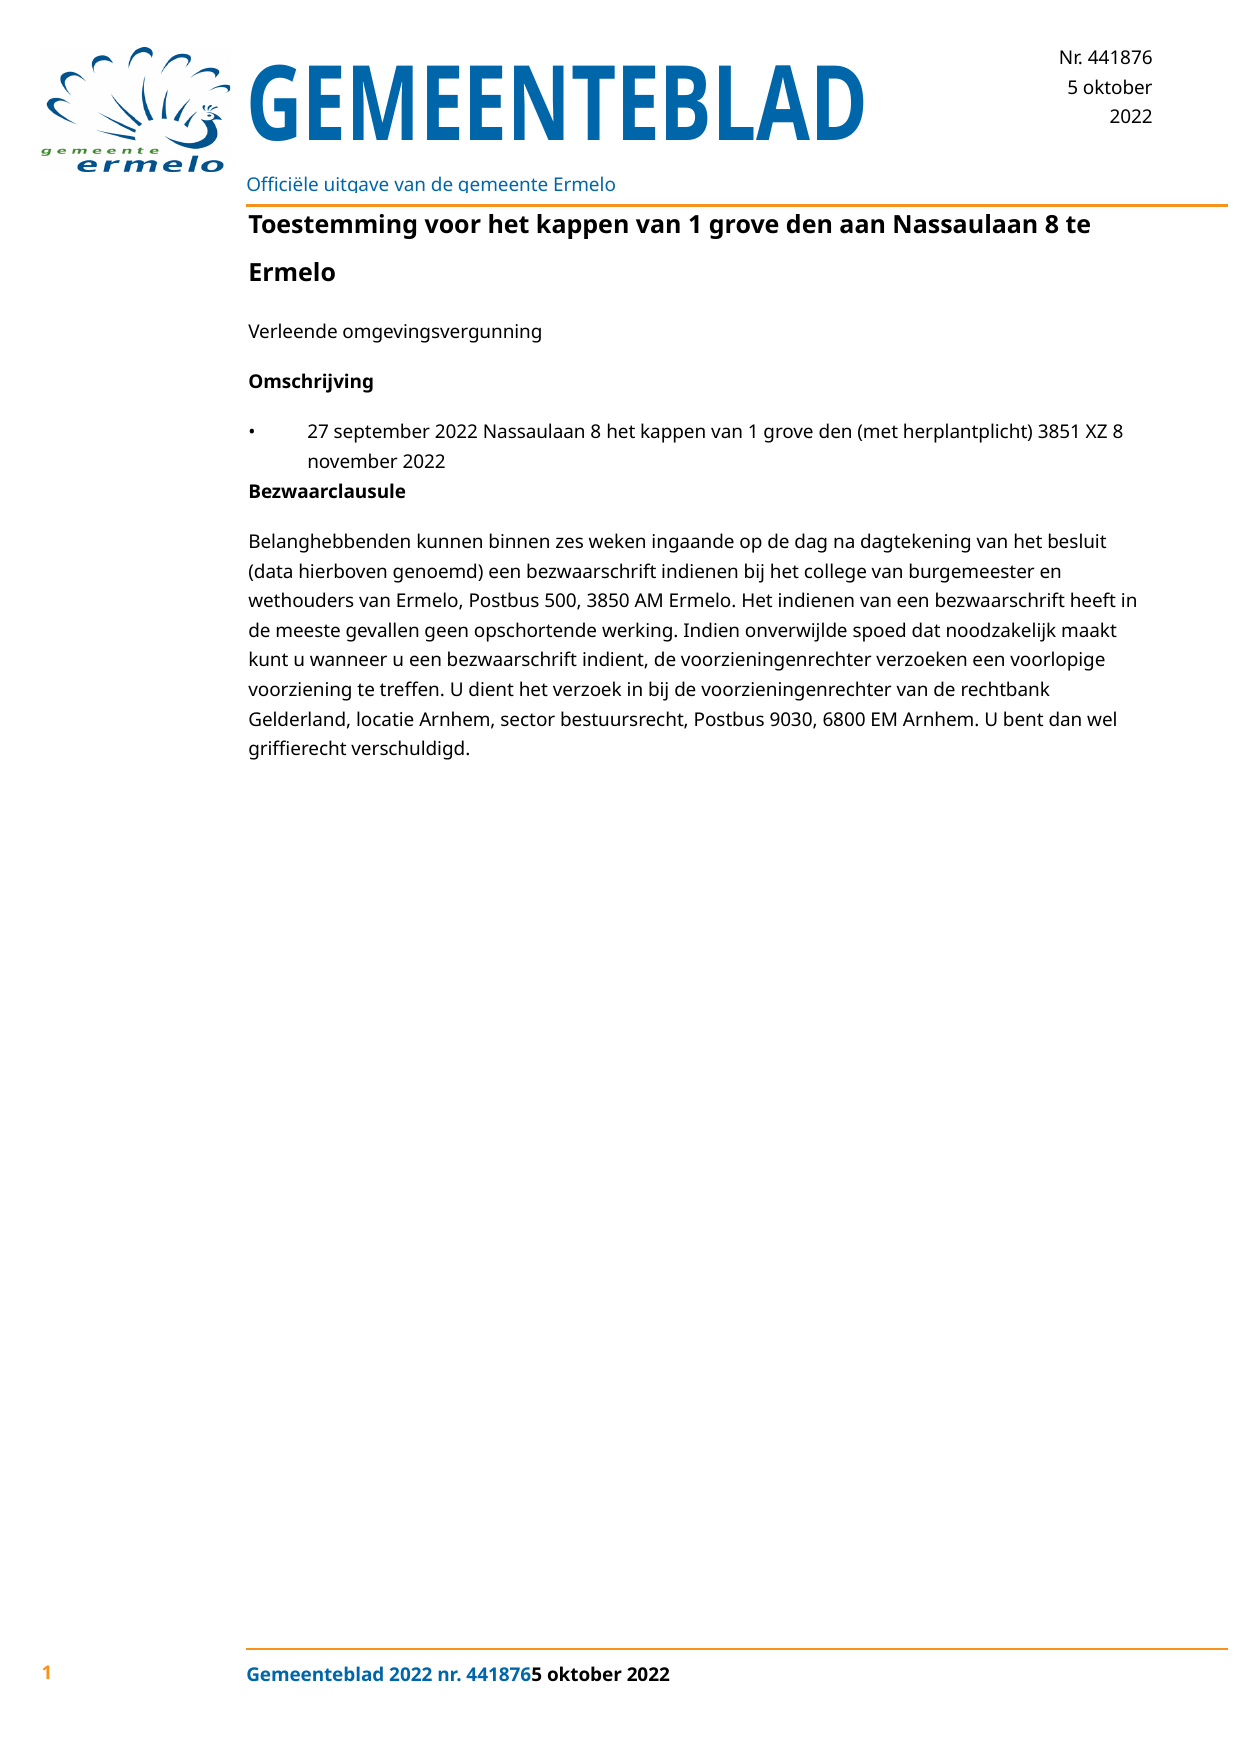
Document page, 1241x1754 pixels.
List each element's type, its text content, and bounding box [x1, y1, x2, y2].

text Toestemming voor het kappen van 1 grove den aan Nassaulaan 8 te Ermelo [248, 207, 1152, 288]
text Belanghebbenden kunnen binnen zes weken ingaande op de dag na dagtekening van het besluit (data hierboven genoemd) een bezwaarschrift indienen bij het college van burgemeester en wethouders van Ermelo, Postbus 500, 3850 AM Ermelo. Het indienen van een bezwaarschrift heeft in de meeste gevallen geen opschortende werking. Indien onverwijlde spoed dat noodzakelijk maakt kunt u wanneer u een bezwaarschrift indient, de voorzieningenrechter verzoeken een voorlopige voorziening te treffen. U dient het verzoek in bij de voorzieningenrechter van de rechtbank Gelderland, locatie Arnhem, sector bestuursrecht, Postbus 9030, 6800 EM Arnhem. U bent dan wel griffierecht verschuldigd. [248, 528, 1152, 761]
text Verleende omgevingsvergunning [248, 318, 1152, 344]
text Bezwaarclausule [248, 478, 1152, 504]
picture [41, 47, 231, 172]
list 27 september 2022 Nassaulaan 8 het kappen van 1 grove den (met herplantplicht) 3851 XZ 8 november 2022 [248, 419, 1152, 474]
text Omschrijving [248, 368, 1152, 394]
